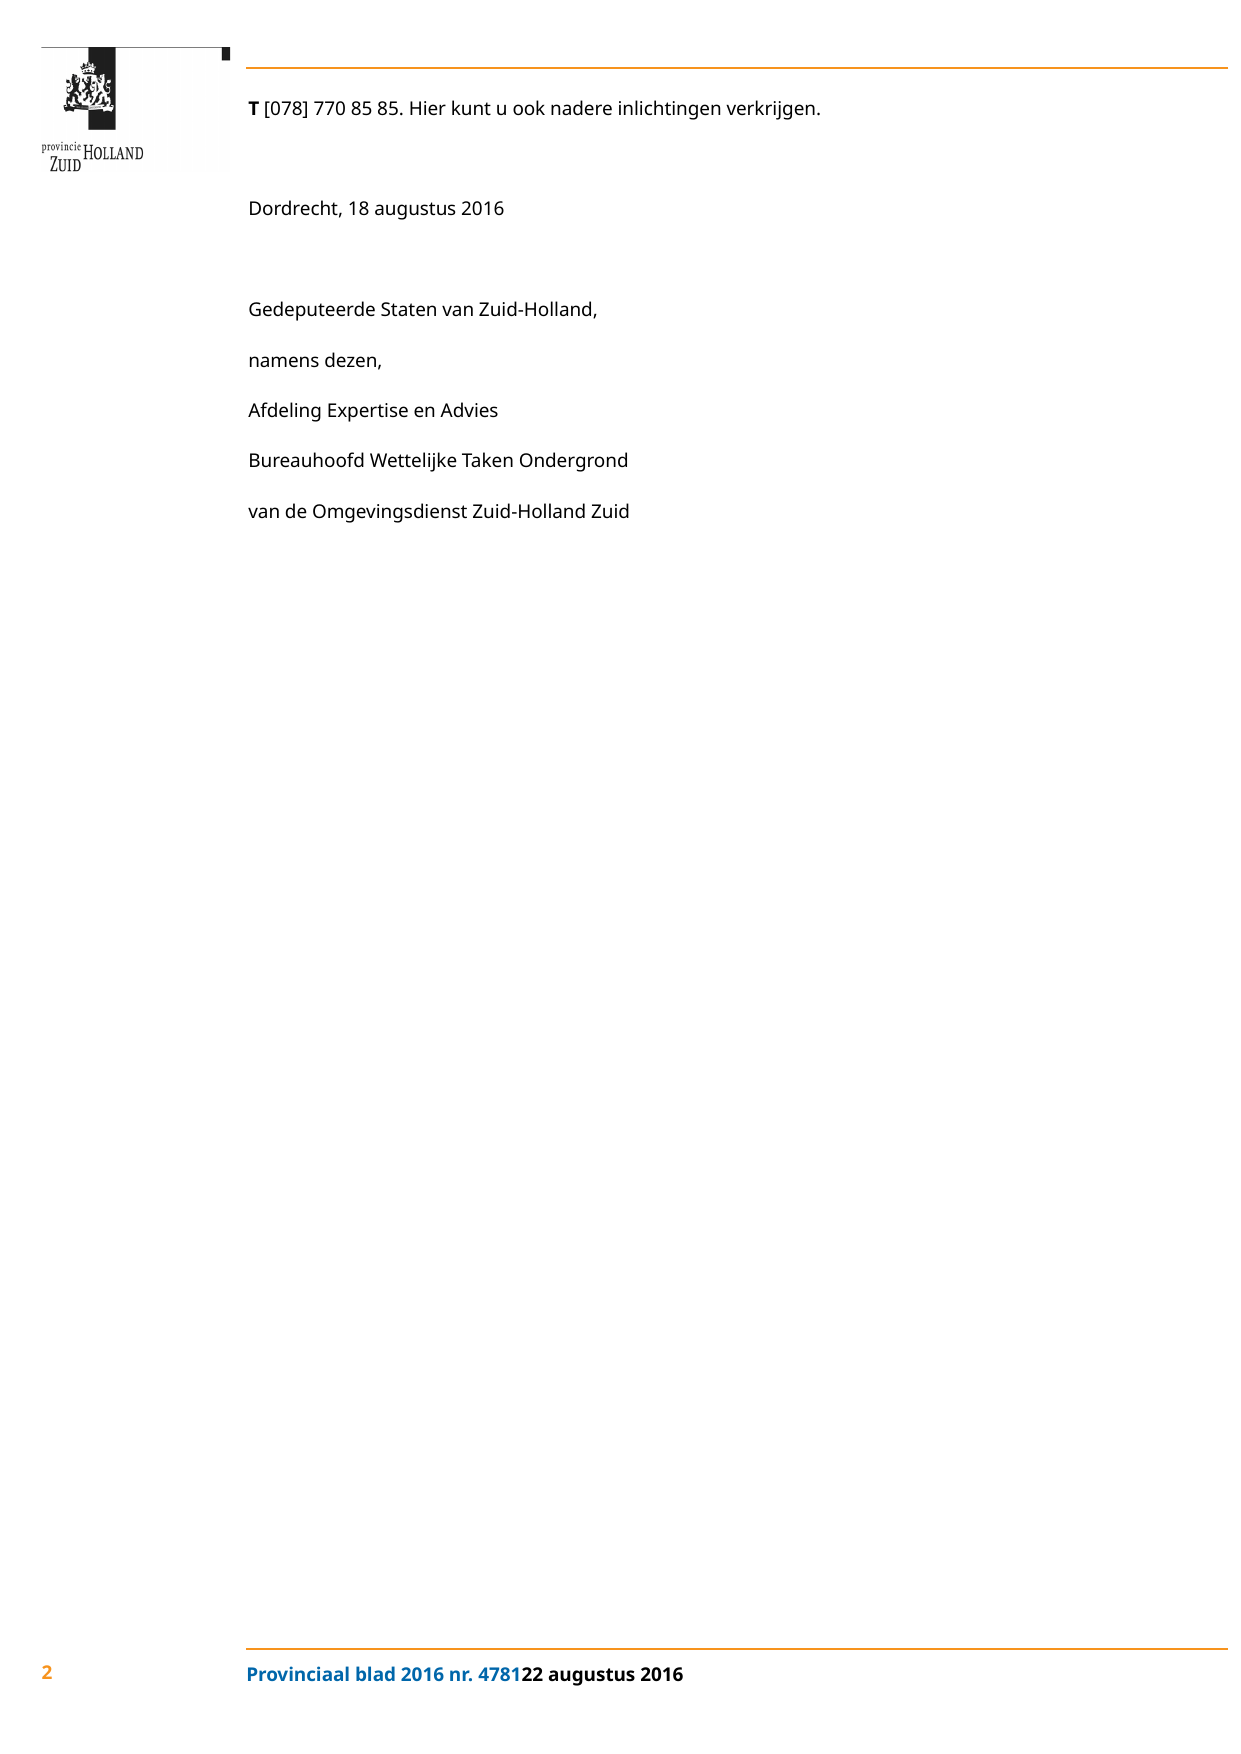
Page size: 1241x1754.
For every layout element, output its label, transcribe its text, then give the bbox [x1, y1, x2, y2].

text namens dezen, [248, 347, 1152, 373]
text Dordrecht, 18 augustus 2016 [248, 196, 1152, 221]
text Bureauhoofd Wettelijke Taken Ondergrond [248, 448, 1152, 473]
picture [41, 47, 231, 172]
text T [078] 770 85 85. Hier kunt u ook nadere inlichtingen verkrijgen. [248, 95, 1152, 121]
text Gedeputeerde Staten van Zuid-Holland, [248, 296, 1152, 322]
text Afdeling Expertise en Advies [248, 397, 1152, 423]
text van de Omgevingsdienst Zuid-Holland Zuid [248, 498, 1152, 524]
